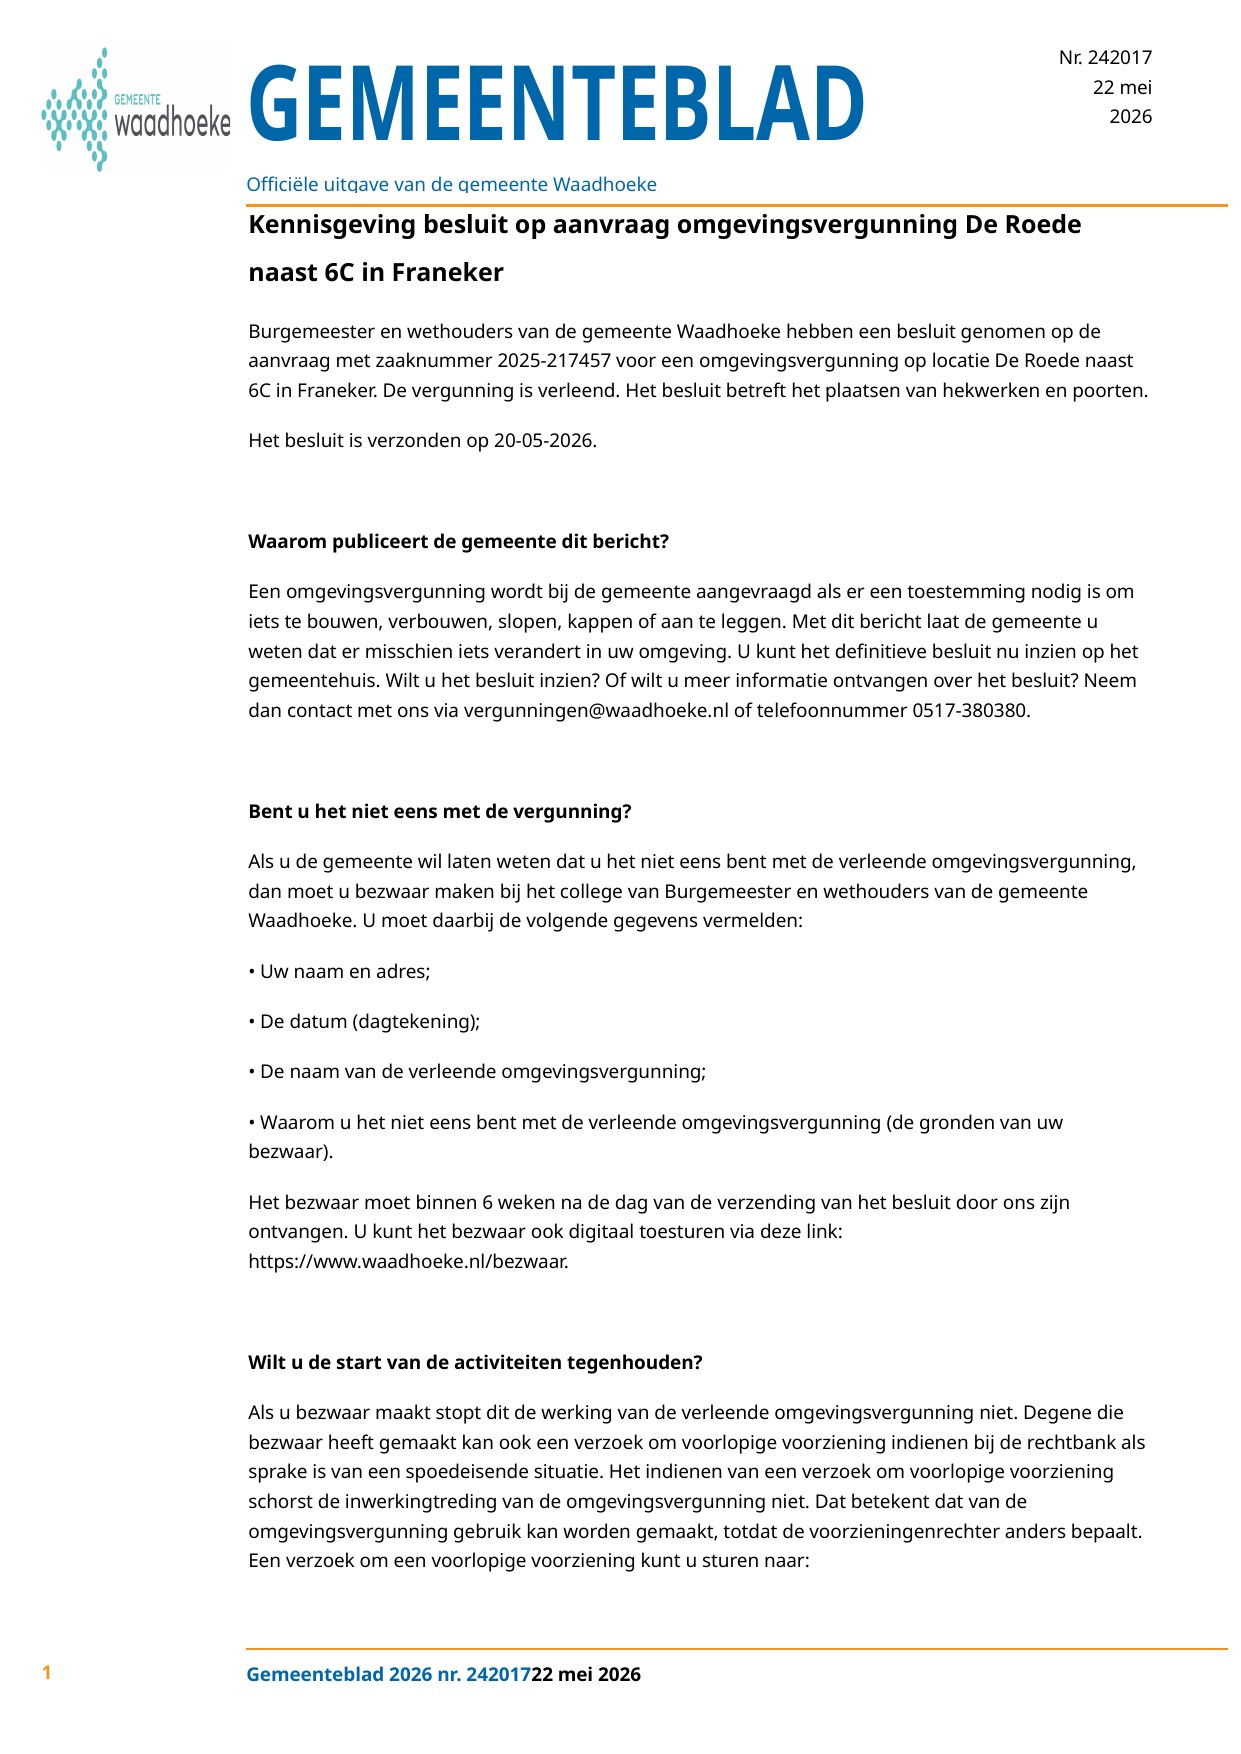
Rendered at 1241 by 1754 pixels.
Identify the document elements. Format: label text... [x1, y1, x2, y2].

text Als u de gemeente wil laten weten dat u het niet eens bent met de verleende omgevingsvergunning, dan moet u bezwaar maken bij het college van Burgemeester en wethouders van de gemeente Waadhoeke. U moet daarbij de volgende gegevens vermelden: [248, 848, 1152, 933]
picture [41, 47, 231, 172]
text • Uw naam en adres; [248, 958, 1152, 984]
text Kennisgeving besluit op aanvraag omgevingsvergunning De Roede naast 6C in Franeker [248, 207, 1152, 288]
text Het besluit is verzonden op 20-05-2026. [248, 427, 1152, 453]
text • Waarom u het niet eens bent met de verleende omgevingsvergunning (de gronden van uw bezwaar). [248, 1109, 1152, 1164]
text Waarom publiceert de gemeente dit bericht? [248, 528, 1152, 554]
text Als u bezwaar maakt stopt dit de werking van de verleende omgevingsvergunning niet. Degene die bezwaar heeft gemaakt kan ook een verzoek om voorlopige voorziening indienen bij de rechtbank als sprake is van een spoedeisende situatie. Het indienen van een verzoek om voorlopige voorziening schorst de inwerkingtreding van de omgevingsvergunning niet. Dat betekent dat van de omgevingsvergunning gebruik kan worden gemaakt, totdat de voorzieningenrechter anders bepaalt. Een verzoek om een voorlopige voorziening kunt u sturen naar: [248, 1399, 1152, 1573]
text • De datum (dagtekening); [248, 1008, 1152, 1034]
text Een omgevingsvergunning wordt bij de gemeente aangevraagd als er een toestemming nodig is om iets te bouwen, verbouwen, slopen, kappen of aan te leggen. Met dit bericht laat de gemeente u weten dat er misschien iets verandert in uw omgeving. U kunt het definitieve besluit nu inzien op het gemeentehuis. Wilt u het besluit inzien? Of wilt u meer informatie ontvangen over het besluit? Neem dan contact met ons via vergunningen@waadhoeke.nl of telefoonnummer 0517-380380. [248, 579, 1152, 723]
text • De naam van de verleende omgevingsvergunning; [248, 1059, 1152, 1084]
text Bent u het niet eens met de vergunning? [248, 798, 1152, 824]
text Burgemeester en wethouders van de gemeente Waadhoeke hebben een besluit genomen op de aanvraag met zaaknummer 2025-217457 voor een omgevingsvergunning op locatie De Roede naast 6C in Franeker. De vergunning is verleend. Het besluit betreft het plaatsen van hekwerken en poorten. [248, 318, 1152, 403]
text Het bezwaar moet binnen 6 weken na de dag van de verzending van het besluit door ons zijn ontvangen. U kunt het bezwaar ook digitaal toesturen via deze link: https://www.waadhoeke.nl/bezwaar. [248, 1189, 1152, 1274]
text Wilt u de start van de activiteiten tegenhouden? [248, 1349, 1152, 1375]
